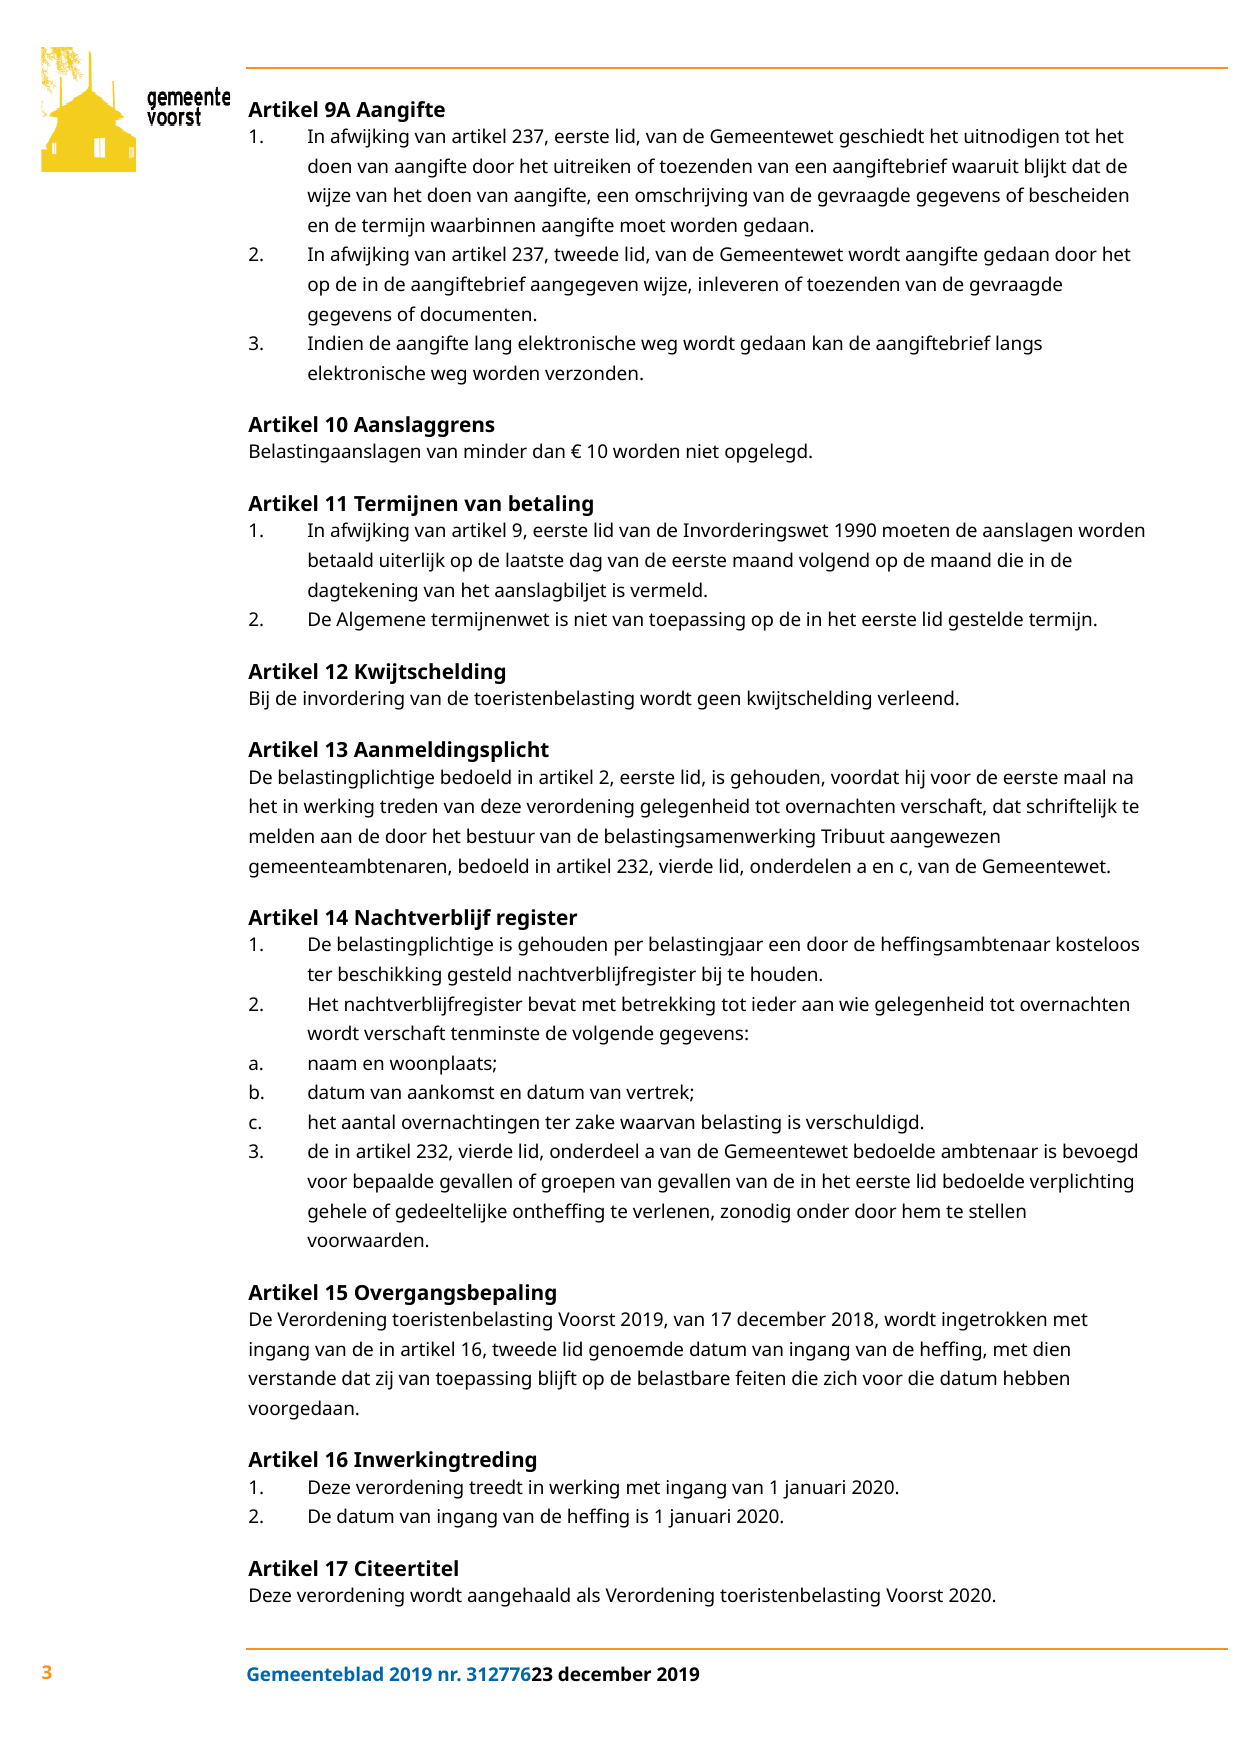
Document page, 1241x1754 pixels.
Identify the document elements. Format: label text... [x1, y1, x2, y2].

list datum van aankomst en datum van vertrek; [248, 1079, 1152, 1105]
text Artikel 12 Kwijtschelding [248, 657, 1152, 685]
list De datum van ingang van de heffing is 1 januari 2020. [248, 1503, 1152, 1529]
text Deze verordening wordt aangehaald als Verordening toeristenbelasting Voorst 2020. [248, 1582, 1152, 1608]
picture [41, 47, 231, 172]
list de in artikel 232, vierde lid, onderdeel a van de Gemeentewet bedoelde ambtenaar is bevoegd voor bepaalde gevallen of groepen van gevallen van de in het eerste lid bedoelde verplichting gehele of gedeeltelijke ontheffing te verlenen, zonodig onder door hem te stellen voorwaarden. [248, 1139, 1152, 1253]
text Artikel 17 Citeertitel [248, 1554, 1152, 1582]
text Artikel 10 Aanslaggrens [248, 410, 1152, 439]
list De belastingplichtige is gehouden per belastingjaar een door de heffingsambtenaar kosteloos ter beschikking gesteld nachtverblijfregister bij te houden. [248, 932, 1152, 987]
text De Verordening toeristenbelasting Voorst 2019, van 17 december 2018, wordt ingetrokken met ingang van de in artikel 16, tweede lid genoemde datum van ingang van de heffing, met dien verstande dat zij van toepassing blijft op de belastbare feiten die zich voor die datum hebben voorgedaan. [248, 1306, 1152, 1421]
list De Algemene termijnenwet is niet van toepassing op de in het eerste lid gestelde termijn. [248, 606, 1152, 632]
list In afwijking van artikel 237, tweede lid, van de Gemeentewet wordt aangifte gedaan door het op de in de aangiftebrief aangegeven wijze, inleveren of toezenden van de gevraagde gegevens of documenten. [248, 242, 1152, 326]
list In afwijking van artikel 237, eerste lid, van de Gemeentewet geschiedt het uitnodigen tot het doen van aangifte door het uitreiken of toezenden van een aangiftebrief waaruit blijkt dat de wijze van het doen van aangifte, een omschrijving van de gevraagde gegevens of bescheiden en de termijn waarbinnen aangifte moet worden gedaan. [248, 123, 1152, 238]
list Deze verordening treedt in werking met ingang van 1 januari 2020. [248, 1474, 1152, 1500]
text Artikel 9A Aangifte [248, 95, 1152, 123]
list Het nachtverblijfregister bevat met betrekking tot ieder aan wie gelegenheid tot overnachten wordt verschaft tenminste de volgende gegevens: [248, 991, 1152, 1046]
list naam en woonplaats; [248, 1050, 1152, 1076]
list In afwijking van artikel 9, eerste lid van de Invorderingswet 1990 moeten de aanslagen worden betaald uiterlijk op de laatste dag van de eerste maand volgend op de maand die in de dagtekening van het aanslagbiljet is vermeld. [248, 518, 1152, 602]
text Bij de invordering van de toeristenbelasting wordt geen kwijtschelding verleend. [248, 685, 1152, 711]
text Artikel 15 Overgangsbepaling [248, 1278, 1152, 1306]
text Artikel 11 Termijnen van betaling [248, 489, 1152, 518]
text Belastingaanslagen van minder dan € 10 worden niet opgelegd. [248, 439, 1152, 464]
list het aantal overnachtingen ter zake waarvan belasting is verschuldigd. [248, 1109, 1152, 1135]
text Artikel 14 Nachtverblijf register [248, 903, 1152, 932]
text Artikel 13 Aanmeldingsplicht [248, 736, 1152, 764]
text Artikel 16 Inwerkingtreding [248, 1446, 1152, 1474]
list Indien de aangifte lang elektronische weg wordt gedaan kan de aangiftebrief langs elektronische weg worden verzonden. [248, 330, 1152, 386]
text De belastingplichtige bedoeld in artikel 2, eerste lid, is gehouden, voordat hij voor de eerste maal na het in werking treden van deze verordening gelegenheid tot overnachten verschaft, dat schriftelijk te melden aan de door het bestuur van de belastingsamenwerking Tribuut aangewezen gemeenteambtenaren, bedoeld in artikel 232, vierde lid, onderdelen a en c, van de Gemeentewet. [248, 764, 1152, 878]
